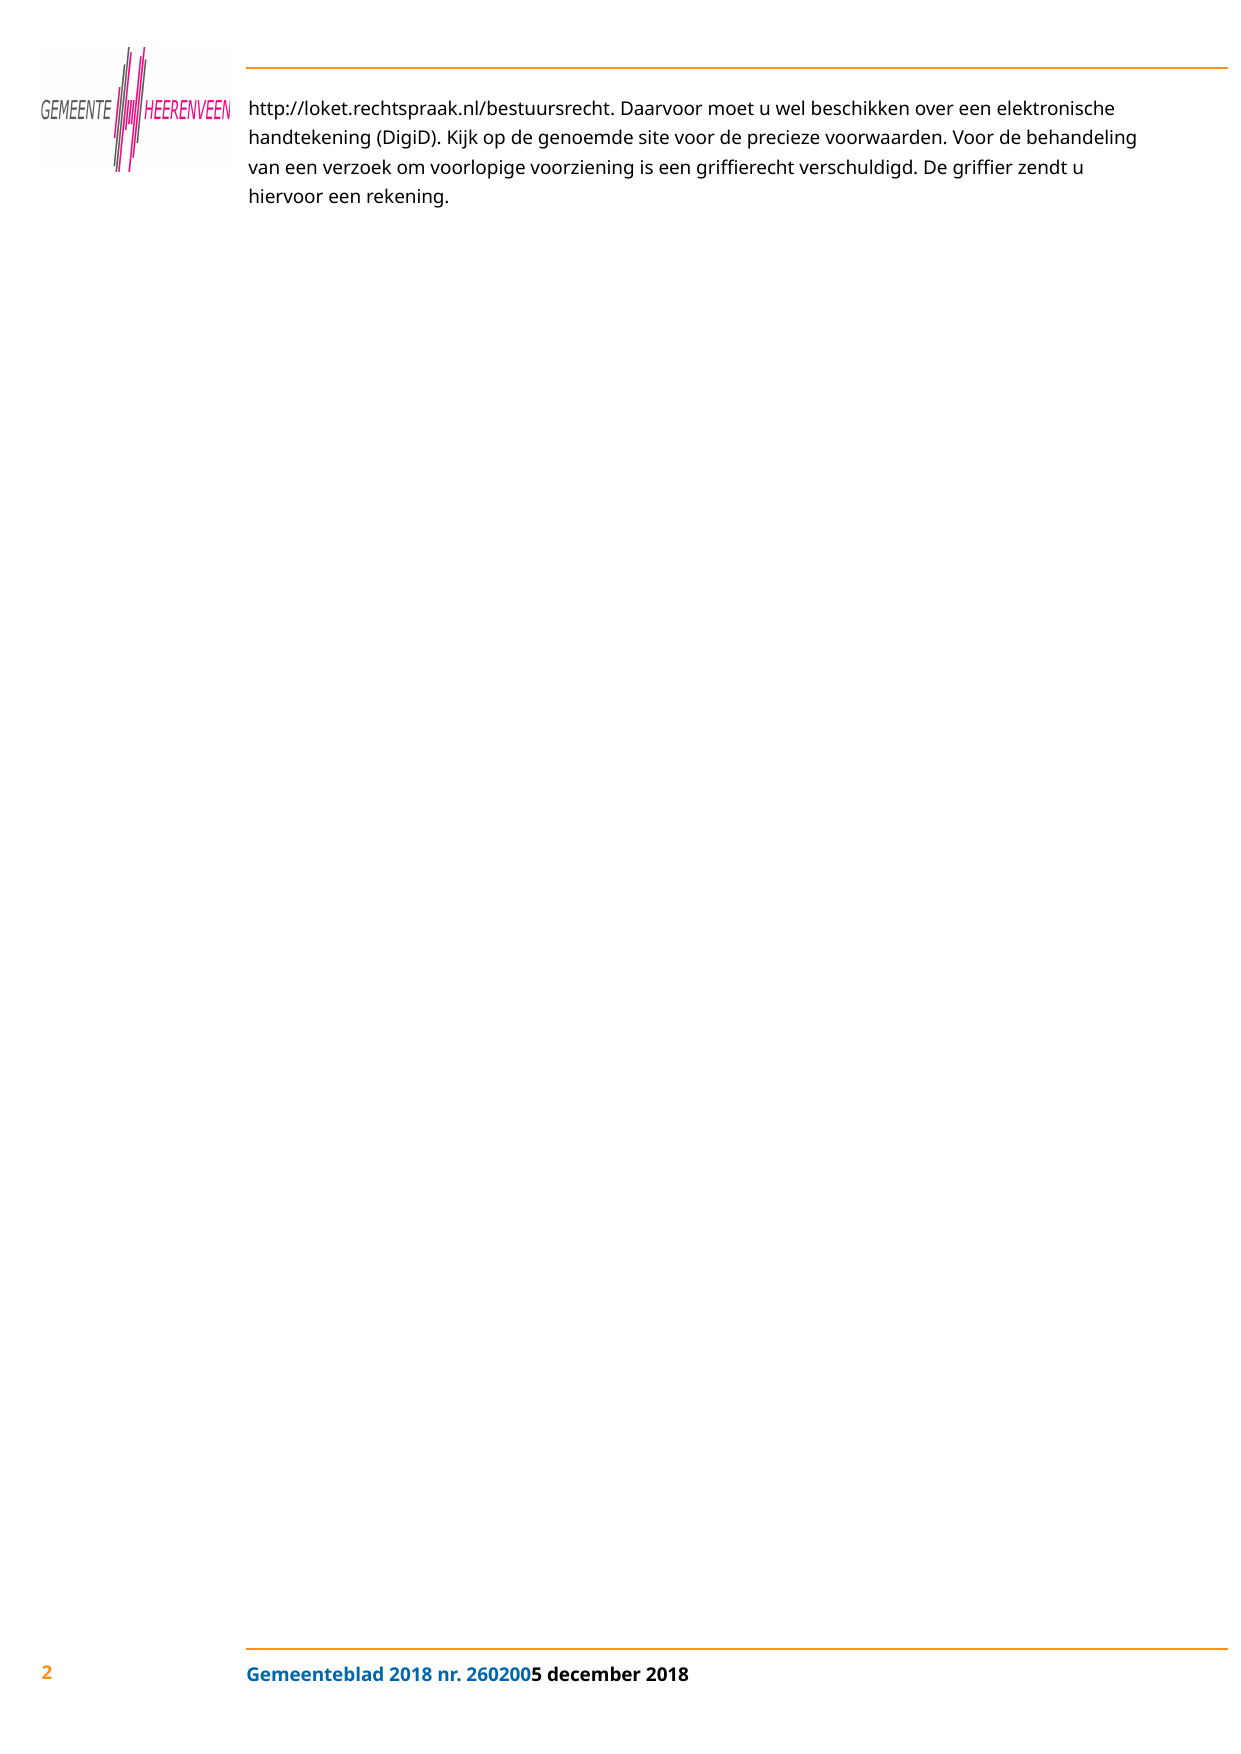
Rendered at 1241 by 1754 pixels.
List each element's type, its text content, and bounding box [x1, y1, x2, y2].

text http://loket.rechtspraak.nl/bestuursrecht. Daarvoor moet u wel beschikken over een elektronische handtekening (DigiD). Kijk op de genoemde site voor de precieze voorwaarden. Voor de behandeling van een verzoek om voorlopige voorziening is een griffierecht verschuldigd. De griffier zendt u hiervoor een rekening. [248, 95, 1152, 209]
picture [41, 47, 231, 172]
